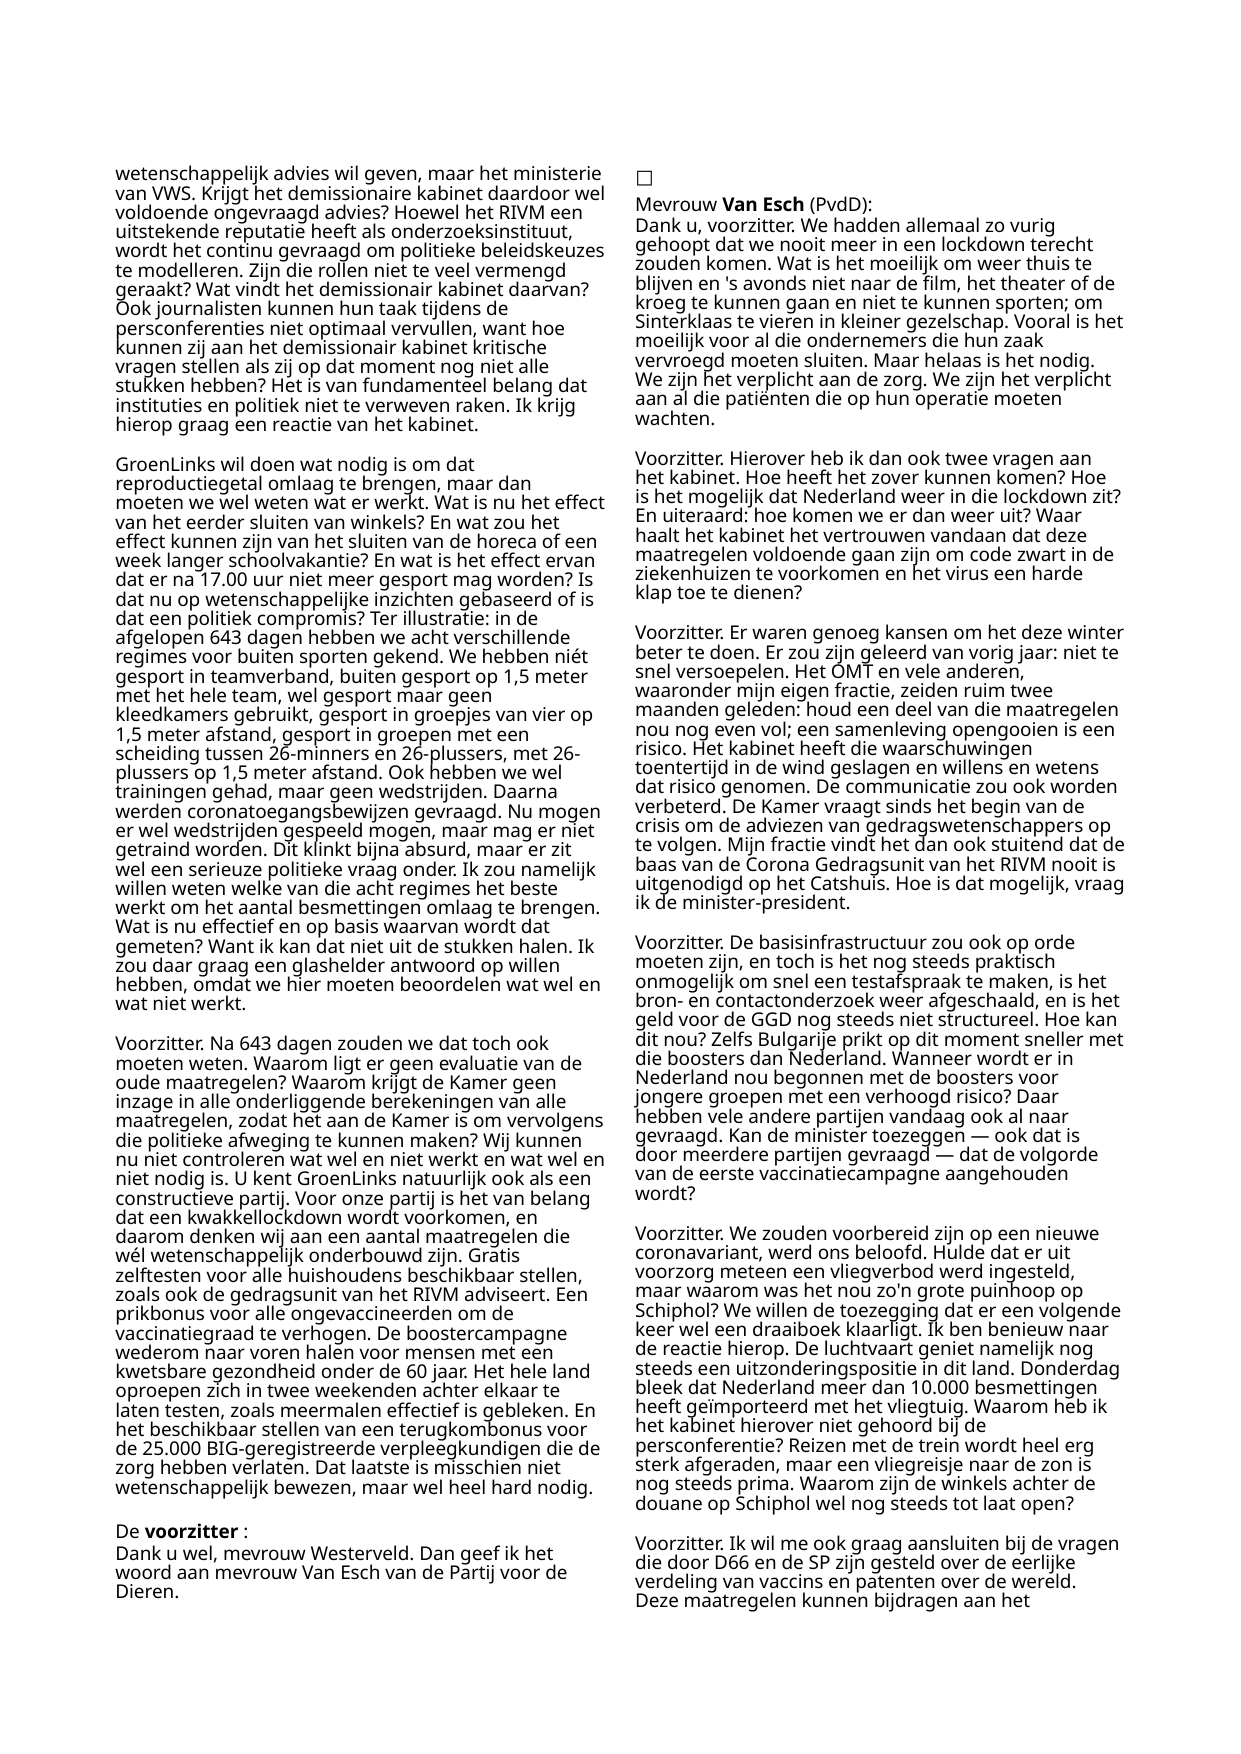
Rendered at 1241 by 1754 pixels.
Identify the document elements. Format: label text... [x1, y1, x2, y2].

text Voorzitter. We zouden voorbereid zijn op een nieuwe coronavariant, werd ons beloofd. Hulde dat er uit voorzorg meteen een vliegverbod werd ingesteld, maar waarom was het nou zo'n grote puinhoop op Schiphol? We willen de toezegging dat er een volgende keer wel een draaiboek klaarligt. Ik ben benieuw naar de reactie hierop. De luchtvaart geniet namelijk nog steeds een uitzonderingspositie in dit land. Donderdag bleek dat Nederland meer dan 10.000 besmettingen heeft geïmporteerd met het vliegtuig. Waarom heb ik het kabinet hierover niet gehoord bij de persconferentie? Reizen met de trein wordt heel erg sterk afgeraden, maar een vliegreisje naar de zon is nog steeds prima. Waarom zijn de winkels achter de douane op Schiphol wel nog steeds tot laat open? [635, 1225, 1125, 1514]
text Voorzitter. Na 643 dagen zouden we dat toch ook moeten weten. Waarom ligt er geen evaluatie van de oude maatregelen? Waarom krijgt de Kamer geen inzage in alle onderliggende berekeningen van alle maatregelen, zodat het aan de Kamer is om vervolgens die politieke afweging te kunnen maken? Wij kunnen nu niet controleren wat wel en niet werkt en wat wel en niet nodig is. U kent GroenLinks natuurlijk ook als een constructieve partij. Voor onze partij is het van belang dat een kwakkellockdown wordt voorkomen, en daarom denken wij aan een aantal maatregelen die wél wetenschappelijk onderbouwd zijn. Gratis zelftesten voor alle huishoudens beschikbaar stellen, zoals ook de gedragsunit van het RIVM adviseert. Een prikbonus voor alle ongevaccineerden om de vaccinatiegraad te verhogen. De boostercampagne wederom naar voren halen voor mensen met een kwetsbare gezondheid onder de 60 jaar. Het hele land oproepen zich in twee weekenden achter elkaar te laten testen, zoals meermalen effectief is gebleken. En het beschikbaar stellen van een terugkombonus voor de 25.000 BIG-geregistreerde verpleegkundigen die de zorg hebben verlaten. Dat laatste is misschien niet wetenschappelijk bewezen, maar wel heel hard nodig. [115, 1035, 605, 1498]
text wetenschappelijk advies wil geven, maar het ministerie van VWS. Krijgt het demissionaire kabinet daardoor wel voldoende ongevraagd advies? Hoewel het RIVM een uitstekende reputatie heeft als onderzoeksinstituut, wordt het continu gevraagd om politieke beleidskeuzes te modelleren. Zijn die rollen niet te veel vermengd geraakt? Wat vindt het demissionair kabinet daarvan? Ook journalisten kunnen hun taak tijdens de persconferenties niet optimaal vervullen, want hoe kunnen zij aan het demissionair kabinet kritische vragen stellen als zij op dat moment nog niet alle stukken hebben? Het is van fundamenteel belang dat instituties en politiek niet te verweven raken. Ik krijg hierop graag een reactie van het kabinet. [115, 165, 605, 435]
text ⬜ [635, 165, 1125, 191]
text Voorzitter. Er waren genoeg kansen om het deze winter beter te doen. Er zou zijn geleerd van vorig jaar: niet te snel versoepelen. Het OMT en vele anderen, waaronder mijn eigen fractie, zeiden ruim twee maanden geleden: houd een deel van die maatregelen nou nog even vol; een samenleving opengooien is een risico. Het kabinet heeft die waarschuwingen toentertijd in de wind geslagen en willens en wetens dat risico genomen. De communicatie zou ook worden verbeterd. De Kamer vraagt sinds het begin van de crisis om de adviezen van gedragswetenschappers op te volgen. Mijn fractie vindt het dan ook stuitend dat de baas van de Corona Gedragsunit van het RIVM nooit is uitgenodigd op het Catshuis. Hoe is dat mogelijk, vraag ik de minister-president. [635, 624, 1125, 913]
text Voorzitter. De basisinfrastructuur zou ook op orde moeten zijn, en toch is het nog steeds praktisch onmogelijk om snel een testafspraak te maken, is het bron- en contactonderzoek weer afgeschaald, en is het geld voor de GGD nog steeds niet structureel. Hoe kan dit nou? Zelfs Bulgarije prikt op dit moment sneller met die boosters dan Nederland. Wanneer wordt er in Nederland nou begonnen met de boosters voor jongere groepen met een verhoogd risico? Daar hebben vele andere partijen vandaag ook al naar gevraagd. Kan de minister toezeggen — ook dat is door meerdere partijen gevraagd — dat de volgorde van de eerste vaccinatiecampagne aangehouden wordt? [635, 934, 1125, 1204]
text Voorzitter. Hierover heb ik dan ook twee vragen aan het kabinet. Hoe heeft het zover kunnen komen? Hoe is het mogelijk dat Nederland weer in die lockdown zit? En uiteraard: hoe komen we er dan weer uit? Waar haalt het kabinet het vertrouwen vandaan dat deze maatregelen voldoende gaan zijn om code zwart in de ziekenhuizen te voorkomen en het virus een harde klap toe te dienen? [635, 449, 1125, 604]
text GroenLinks wil doen wat nodig is om dat reproductiegetal omlaag te brengen, maar dan moeten we wel weten wat er werkt. Wat is nu het effect van het eerder sluiten van winkels? En wat zou het effect kunnen zijn van het sluiten van de horeca of een week langer schoolvakantie? En wat is het effect ervan dat er na 17.00 uur niet meer gesport mag worden? Is dat nu op wetenschappelijke inzichten gebaseerd of is dat een politiek compromis? Ter illustratie: in de afgelopen 643 dagen hebben we acht verschillende regimes voor buiten sporten gekend. We hebben niét gesport in teamverband, buiten gesport op 1,5 meter met het hele team, wel gesport maar geen kleedkamers gebruikt, gesport in groepjes van vier op 1,5 meter afstand, gesport in groepen met een scheiding tussen 26-minners en 26-plussers, met 26-plussers op 1,5 meter afstand. Ook hebben we wel trainingen gehad, maar geen wedstrijden. Daarna werden coronatoegangsbewijzen gevraagd. Nu mogen er wel wedstrijden gespeeld mogen, maar mag er niet getraind worden. Dit klinkt bijna absurd, maar er zit wel een serieuze politieke vraag onder. Ik zou namelijk willen weten welke van die acht regimes het beste werkt om het aantal besmettingen omlaag te brengen. Wat is nu effectief en op basis waarvan wordt dat gemeten? Want ik kan dat niet uit de stukken halen. Ik zou daar graag een glashelder antwoord op willen hebben, omdat we hier moeten beoordelen wat wel en wat niet werkt. [115, 456, 605, 1015]
text Dank u wel, mevrouw Westerveld. Dan geef ik het woord aan mevrouw Van Esch van de Partij voor de Dieren. [115, 1544, 605, 1602]
text De voorzitter : [115, 1519, 605, 1544]
text Mevrouw Van Esch (PvdD): [635, 191, 1125, 217]
text Dank u, voorzitter. We hadden allemaal zo vurig gehoopt dat we nooit meer in een lockdown terecht zouden komen. Wat is het moeilijk om weer thuis te blijven en 's avonds niet naar de film, het theater of de kroeg te kunnen gaan en niet te kunnen sporten; om Sinterklaas te vieren in kleiner gezelschap. Vooral is het moeilijk voor al die ondernemers die hun zaak vervroegd moeten sluiten. Maar helaas is het nodig. We zijn het verplicht aan de zorg. We zijn het verplicht aan al die patiënten die op hun operatie moeten wachten. [635, 217, 1125, 429]
text Voorzitter. Ik wil me ook graag aansluiten bij de vragen die door D66 en de SP zijn gesteld over de eerlijke verdeling van vaccins en patenten over de wereld. Deze maatregelen kunnen bijdragen aan het [635, 1534, 1125, 1612]
